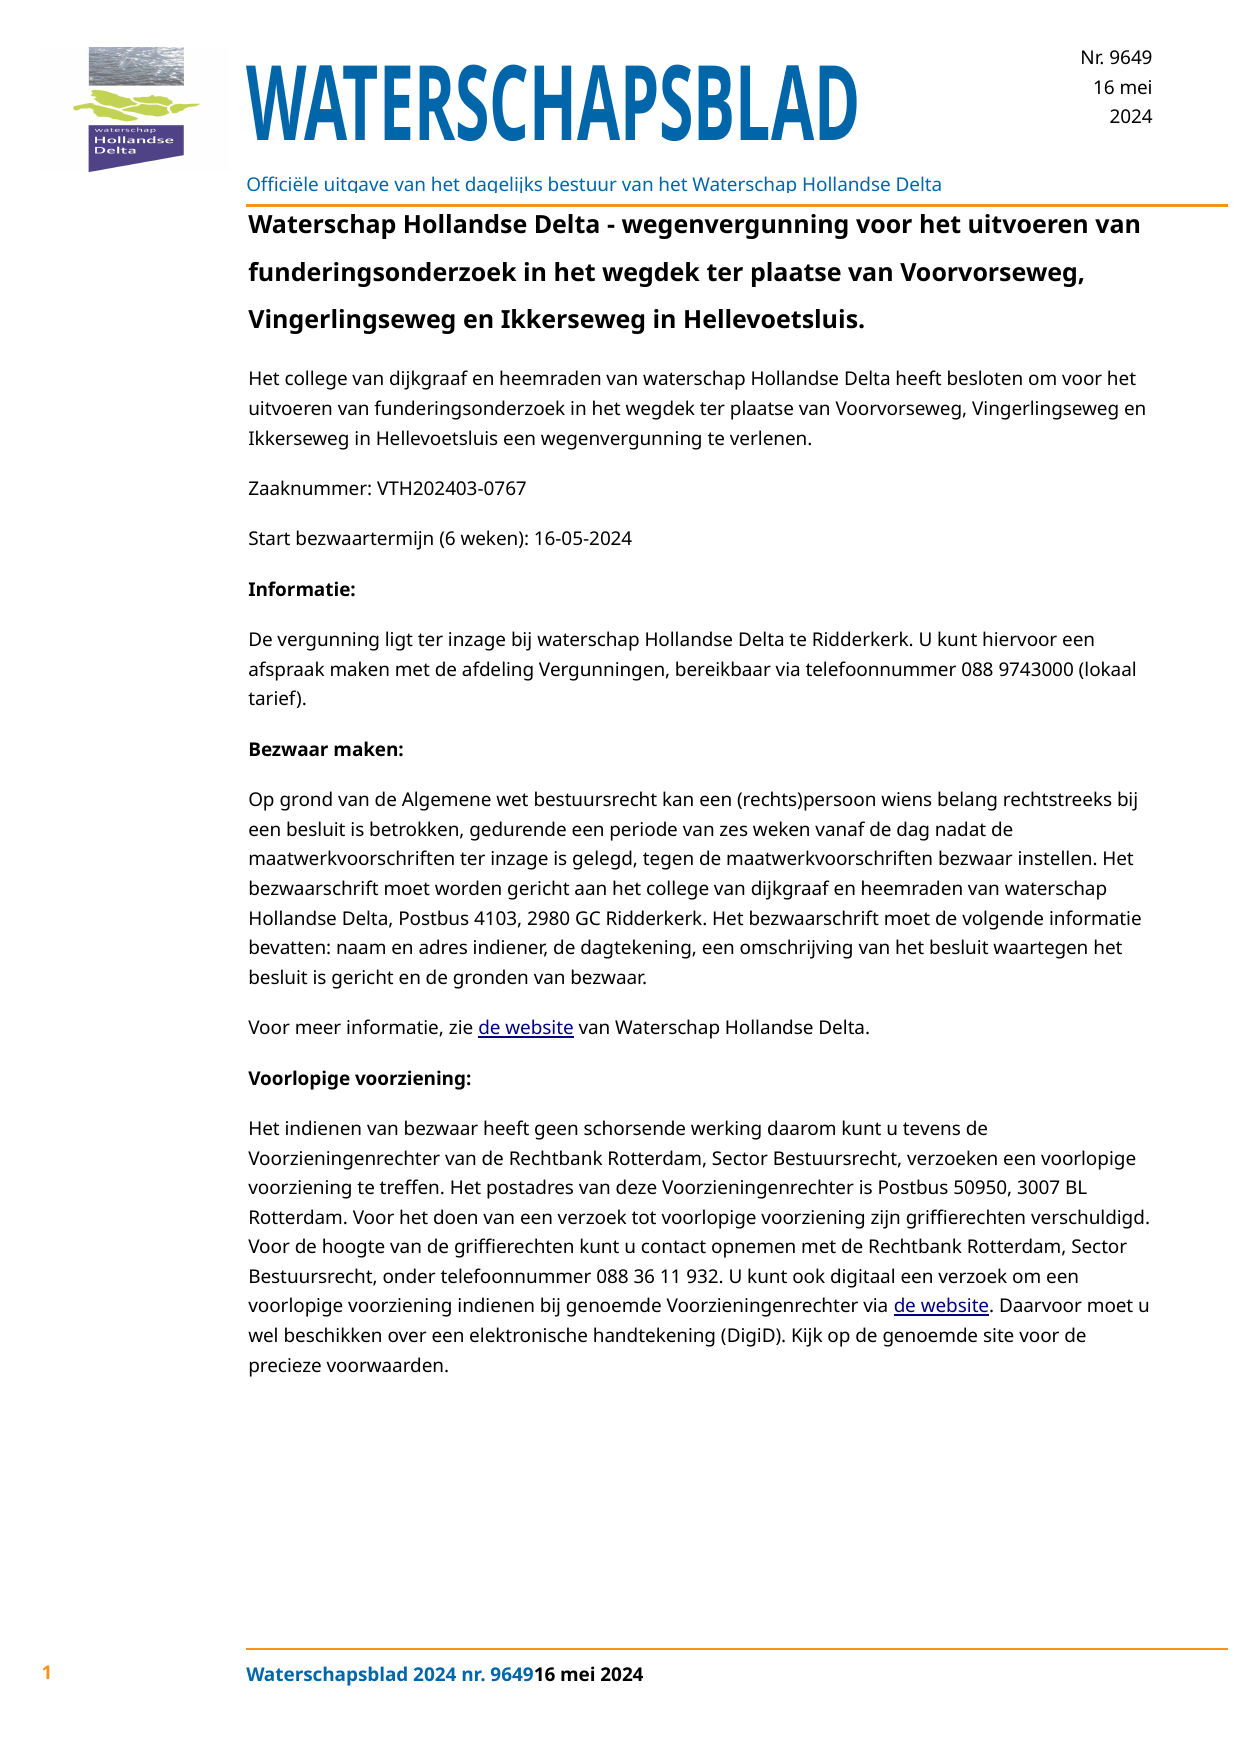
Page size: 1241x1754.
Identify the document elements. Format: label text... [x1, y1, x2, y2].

text Voor meer informatie, zie de website van Waterschap Hollandse Delta. [248, 1014, 1152, 1040]
text Op grond van de Algemene wet bestuursrecht kan een (rechts)persoon wiens belang rechtstreeks bij een besluit is betrokken, gedurende een periode van zes weken vanaf de dag nadat de maatwerkvoorschriften ter inzage is gelegd, tegen de maatwerkvoorschriften bezwaar instellen. Het bezwaarschrift moet worden gericht aan het college van dijkgraaf en heemraden van waterschap Hollandse Delta, Postbus 4103, 2980 GC Ridderkerk. Het bezwaarschrift moet de volgende informatie bevatten: naam en adres indiener, de dagtekening, een omschrijving van het besluit waartegen het besluit is gericht en de gronden van bezwaar. [248, 786, 1152, 989]
text Het indienen van bezwaar heeft geen schorsende werking daarom kunt u tevens de Voorzieningenrechter van de Rechtbank Rotterdam, Sector Bestuursrecht, verzoeken een voorlopige voorziening te treffen. Het postadres van deze Voorzieningenrechter is Postbus 50950, 3007 BL Rotterdam. Voor het doen van een verzoek tot voorlopige voorziening zijn griffierechten verschuldigd. Voor de hoogte van de griffierechten kunt u contact opnemen met de Rechtbank Rotterdam, Sector Bestuursrecht, onder telefoonnummer 088 36 11 932. U kunt ook digitaal een verzoek om een voorlopige voorziening indienen bij genoemde Voorzieningenrechter via de website. Daarvoor moet u wel beschikken over een elektronische handtekening (DigiD). Kijk op de genoemde site voor de precieze voorwaarden. [248, 1115, 1152, 1377]
text Voorlopige voorziening: [248, 1065, 1152, 1090]
text De vergunning ligt ter inzage bij waterschap Hollandse Delta te Ridderkerk. U kunt hiervoor een afspraak maken met de afdeling Vergunningen, bereikbaar via telefoonnummer 088 9743000 (lokaal tarief). [248, 626, 1152, 711]
text Start bezwaartermijn (6 weken): 16-05-2024 [248, 526, 1152, 551]
text Het college van dijkgraaf en heemraden van waterschap Hollandse Delta heeft besloten om voor het uitvoeren van funderingsonderzoek in het wegdek ter plaatse van Voorvorseweg, Vingerlingseweg en Ikkerseweg in Hellevoetsluis een wegenvergunning te verlenen. [248, 366, 1152, 450]
text Zaaknummer: VTH202403-0767 [248, 475, 1152, 501]
text Bezwaar maken: [248, 736, 1152, 762]
text Waterschap Hollandse Delta - wegenvergunning voor het uitvoeren van funderingsonderzoek in het wegdek ter plaatse van Voorvorseweg, Vingerlingseweg en Ikkerseweg in Hellevoetsluis. [248, 207, 1152, 336]
picture [41, 47, 231, 172]
text Informatie: [248, 576, 1152, 602]
